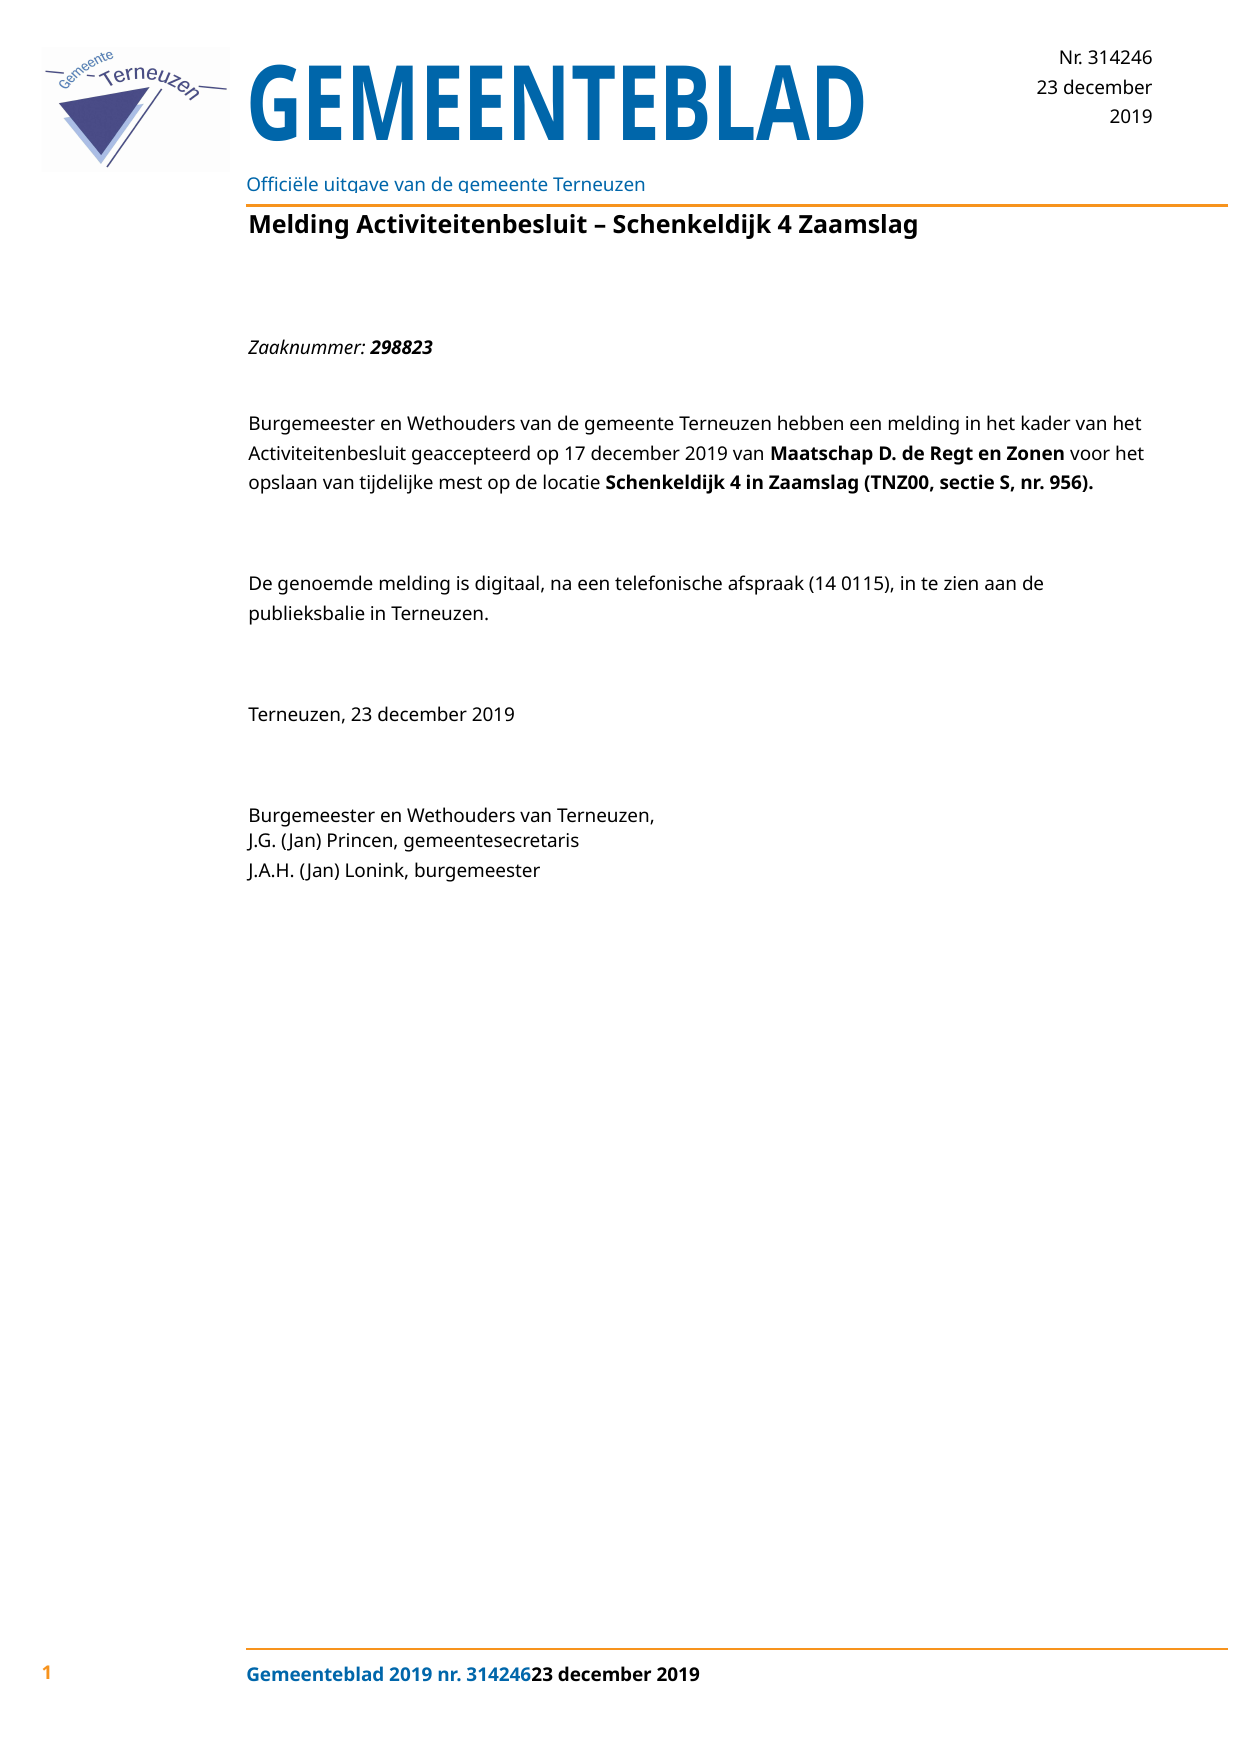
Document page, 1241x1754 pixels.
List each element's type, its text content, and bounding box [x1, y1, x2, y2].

table_cell J.G. (Jan) Princen, gemeentesecretaris J.A.H. (Jan) Lonink, burgemeester [248, 828, 700, 883]
table_cell [248, 909, 700, 934]
text Burgemeester en Wethouders van de gemeente Terneuzen hebben een melding in het kader van het Activiteitenbesluit geaccepteerd op 17 december 2019 van Maatschap D. de Regt en Zonen voor het opslaan van tijdelijke mest op de locatie Schenkeldijk 4 in Zaamslag (TNZ00, sectie S, nr. 956). [248, 410, 1152, 495]
table_cell [700, 828, 1152, 883]
table_cell [248, 883, 1152, 908]
text De genoemde melding is digitaal, na een telefonische afspraak (14 0115), in te zien aan de publieksbalie in Terneuzen. [248, 570, 1152, 626]
text Zaaknummer: 298823 [248, 334, 1152, 360]
table_header Burgemeester en Wethouders van Terneuzen, [248, 802, 1152, 827]
table_cell [700, 909, 1152, 934]
text Terneuzen, 23 december 2019 [248, 701, 1152, 727]
text Melding Activiteitenbesluit – Schenkeldijk 4 Zaamslag [248, 207, 1152, 241]
picture [41, 47, 231, 172]
